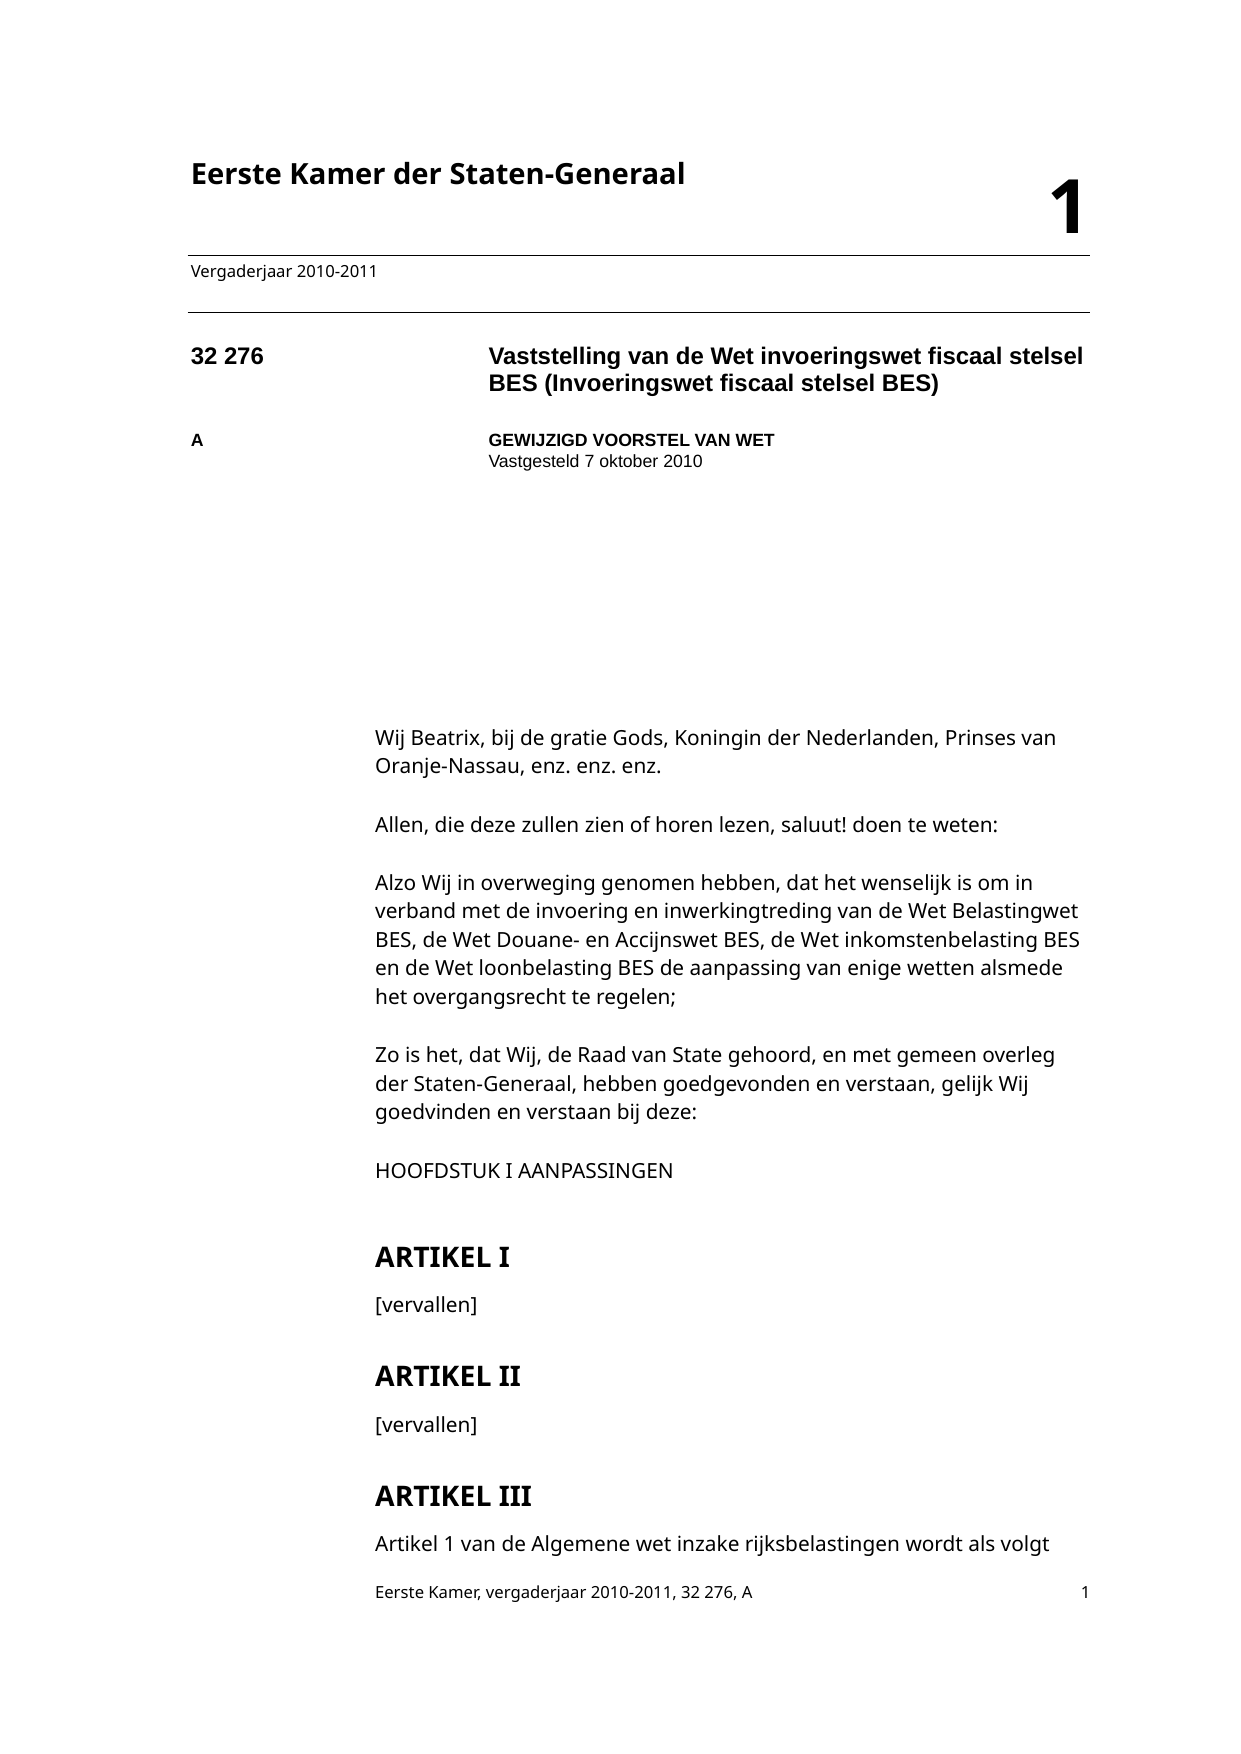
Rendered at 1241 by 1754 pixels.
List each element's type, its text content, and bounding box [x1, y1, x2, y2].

text Zo is het, dat Wij, de Raad van State gehoord, en met gemeen overleg der Staten-Generaal, hebben goedgevonden en verstaan, gelijk Wij goedvinden en verstaan bij deze: [375, 1040, 1090, 1126]
text Wij Beatrix, bij de gratie Gods, Koningin der Nederlanden, Prinses van Oranje-Nassau, enz. enz. enz. [375, 723, 1090, 780]
subtitle ARTIKEL I [375, 1237, 1090, 1275]
table_cell [485, 256, 1090, 312]
subtitle ARTIKEL II [375, 1356, 1090, 1395]
subtitle ARTIKEL III [375, 1476, 1090, 1514]
subtitle HOOFDSTUK I AANPASSINGEN [375, 1156, 1090, 1184]
table_cell 32 276 [188, 339, 485, 427]
text [vervallen] [375, 1290, 1090, 1319]
table_cell Vaststelling van de Wet invoeringswet fiscaal stelsel BES (Invoeringswet fiscaal stelsel BES) [485, 339, 1090, 427]
text Allen, die deze zullen zien of horen lezen, saluut! doen te weten: [375, 810, 1090, 838]
table_cell Vergaderjaar 2010-2011 [188, 256, 485, 312]
text Artikel 1 van de Algemene wet inzake rijksbelastingen wordt als volgt [375, 1529, 1090, 1558]
text [vervallen] [375, 1410, 1090, 1438]
table_cell A [188, 427, 485, 546]
text Alzo Wij in overweging genomen hebben, dat het wenselijk is om in verband met de invoering en inwerkingtreding van de Wet Belastingwet BES, de Wet Douane- en Accijnswet BES, de Wet inkomstenbelasting BES en de Wet loonbelasting BES de aanpassing van enige wetten alsmede het overgangsrecht te regelen; [375, 868, 1090, 1010]
table_cell GEWIJZIGD VOORSTEL VAN WET Vastgesteld 7 oktober 2010 [485, 427, 1090, 546]
table_cell [188, 313, 485, 339]
table_header Eerste Kamer der Staten-Generaal [188, 150, 909, 255]
table_header 1 [910, 150, 1090, 255]
table_cell [485, 313, 1090, 339]
